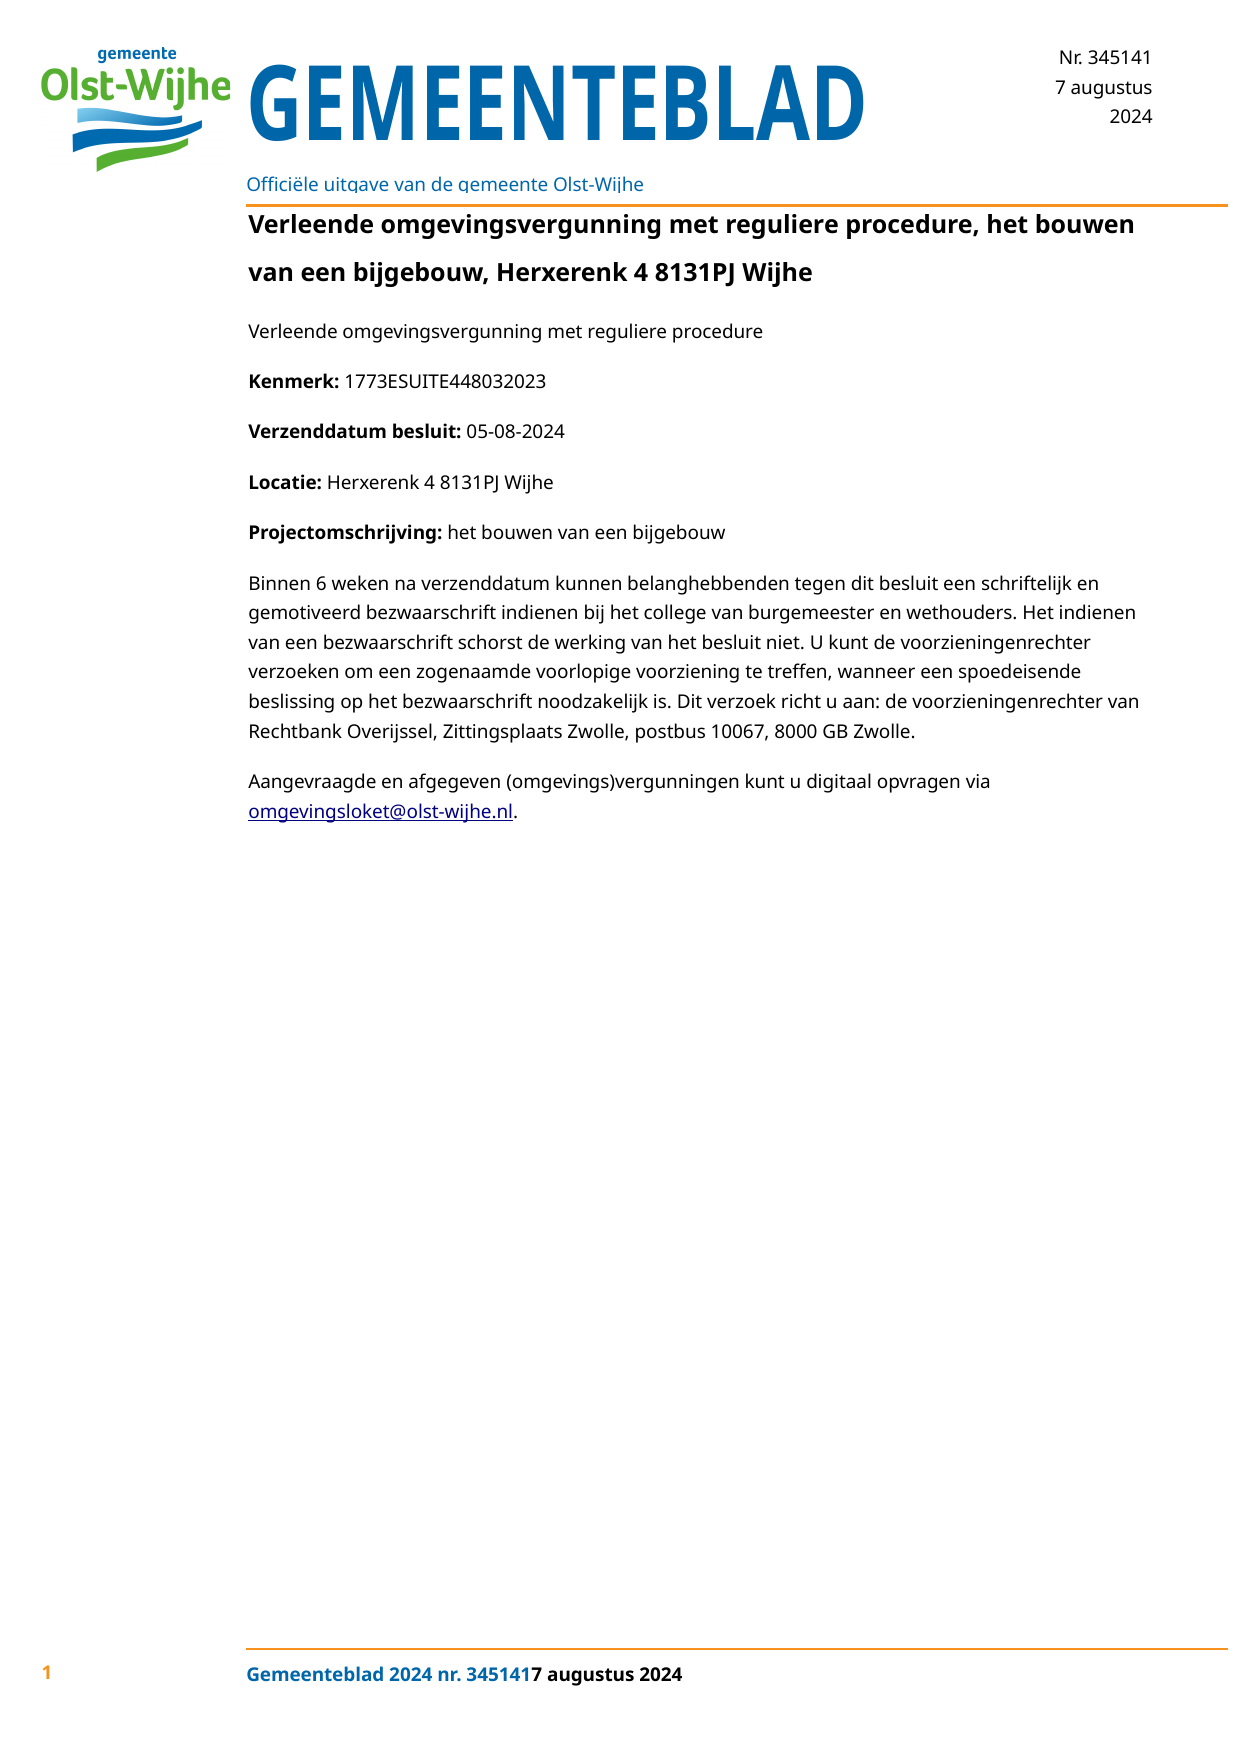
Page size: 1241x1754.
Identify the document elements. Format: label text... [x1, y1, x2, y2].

text Kenmerk: 1773ESUITE448032023 [248, 368, 1152, 394]
text Locatie: Herxerenk 4 8131PJ Wijhe [248, 469, 1152, 495]
text Verleende omgevingsvergunning met reguliere procedure, het bouwen van een bijgebouw, Herxerenk 4 8131PJ Wijhe [248, 207, 1152, 288]
text Binnen 6 weken na verzenddatum kunnen belanghebbenden tegen dit besluit een schriftelijk en gemotiveerd bezwaarschrift indienen bij het college van burgemeester en wethouders. Het indienen van een bezwaarschrift schorst de werking van het besluit niet. U kunt de voorzieningenrechter verzoeken om een zogenaamde voorlopige voorziening te treffen, wanneer een spoedeisende beslissing op het bezwaarschrift noodzakelijk is. Dit verzoek richt u aan: de voorzieningenrechter van Rechtbank Overijssel, Zittingsplaats Zwolle, postbus 10067, 8000 GB Zwolle. [248, 570, 1152, 744]
text Verzenddatum besluit: 05-08-2024 [248, 419, 1152, 444]
text Verleende omgevingsvergunning met reguliere procedure [248, 318, 1152, 344]
text Projectomschrijving: het bouwen van een bijgebouw [248, 519, 1152, 545]
picture [41, 47, 231, 172]
text Aangevraagde en afgegeven (omgevings)vergunningen kunt u digitaal opvragen via omgevingsloket@olst-wijhe.nl. [248, 768, 1152, 824]
